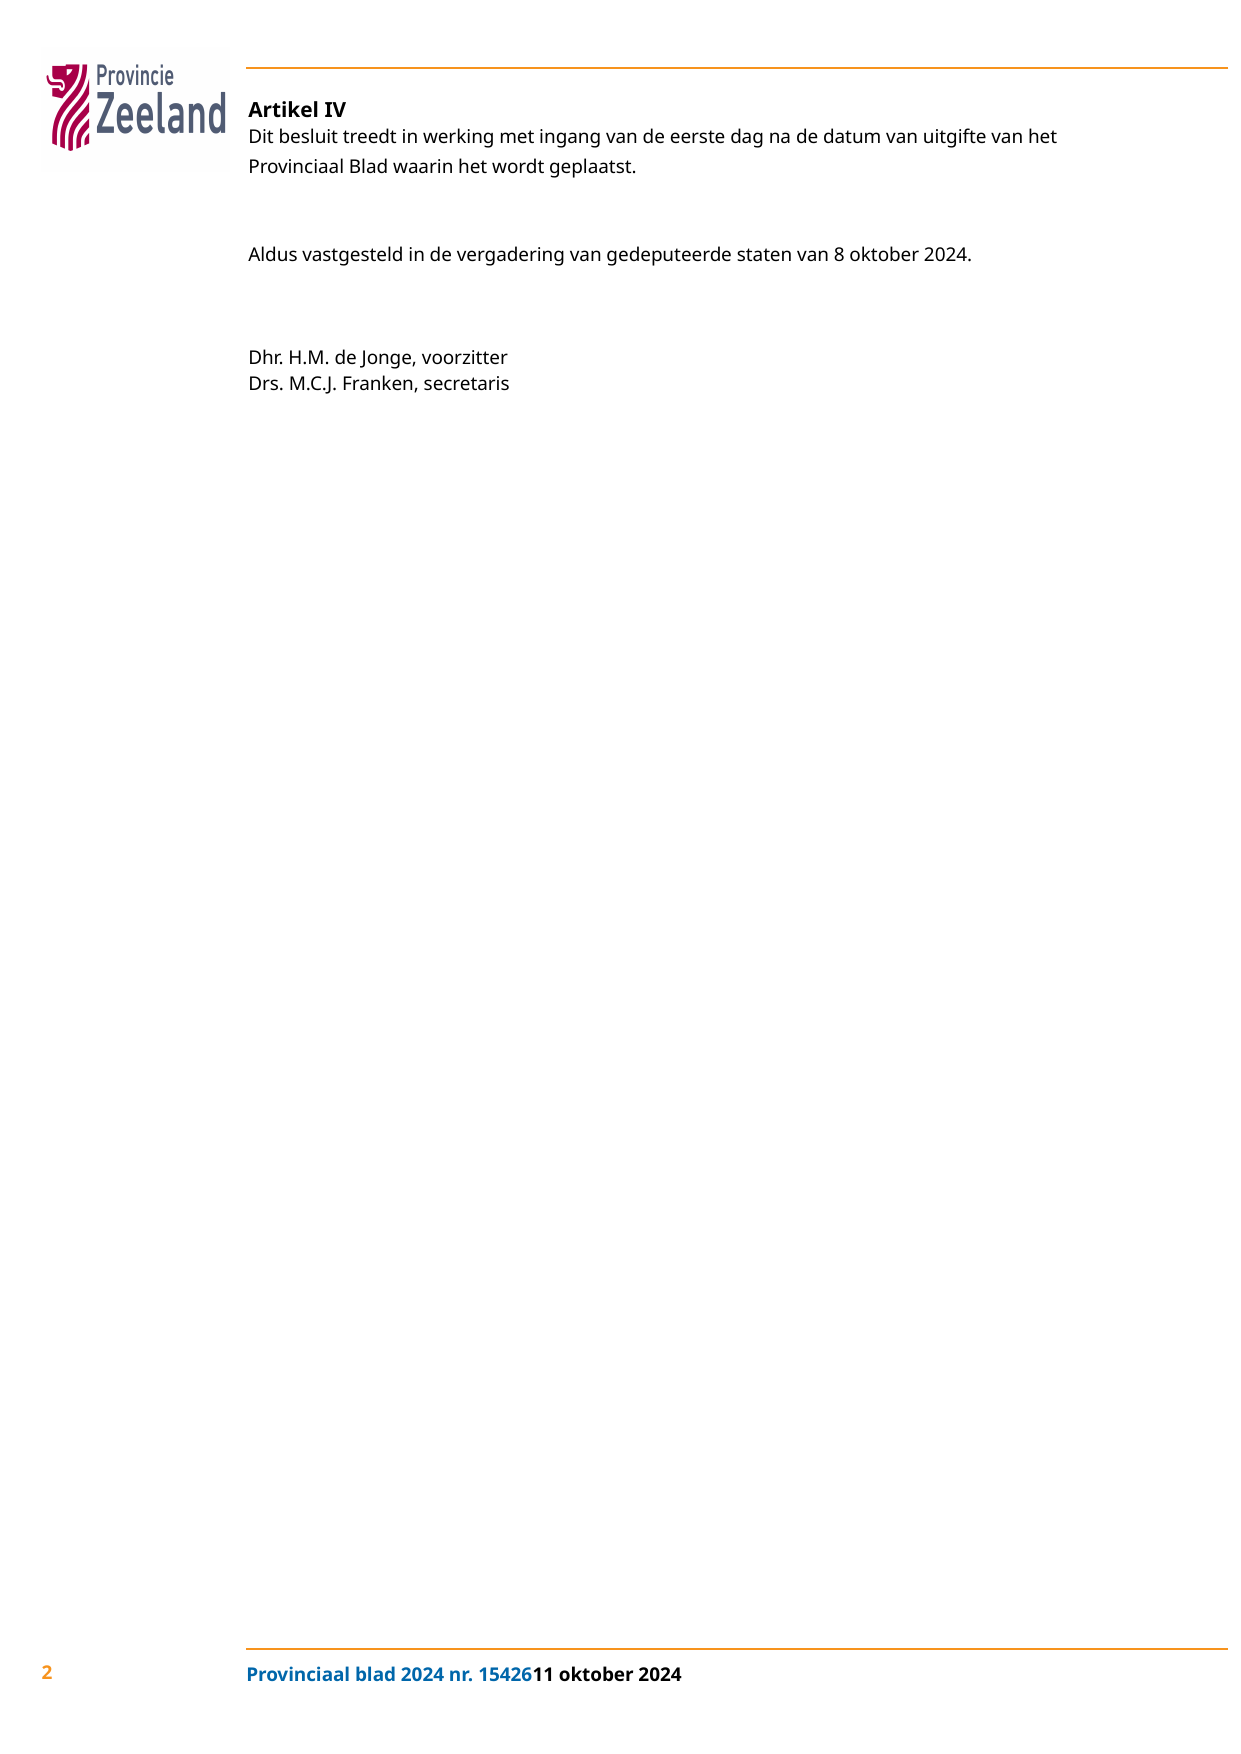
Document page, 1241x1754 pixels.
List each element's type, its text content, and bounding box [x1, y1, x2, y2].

text Dit besluit treedt in werking met ingang van de eerste dag na de datum van uitgifte van het Provinciaal Blad waarin het wordt geplaatst. [248, 123, 1152, 178]
text Dhr. H.M. de Jonge, voorzitter [248, 344, 1152, 370]
picture [41, 47, 231, 172]
text Artikel IV [248, 95, 1152, 123]
text Drs. M.C.J. Franken, secretaris [248, 370, 1152, 396]
text Aldus vastgesteld in de vergadering van gedeputeerde staten van 8 oktober 2024. [248, 242, 1152, 267]
